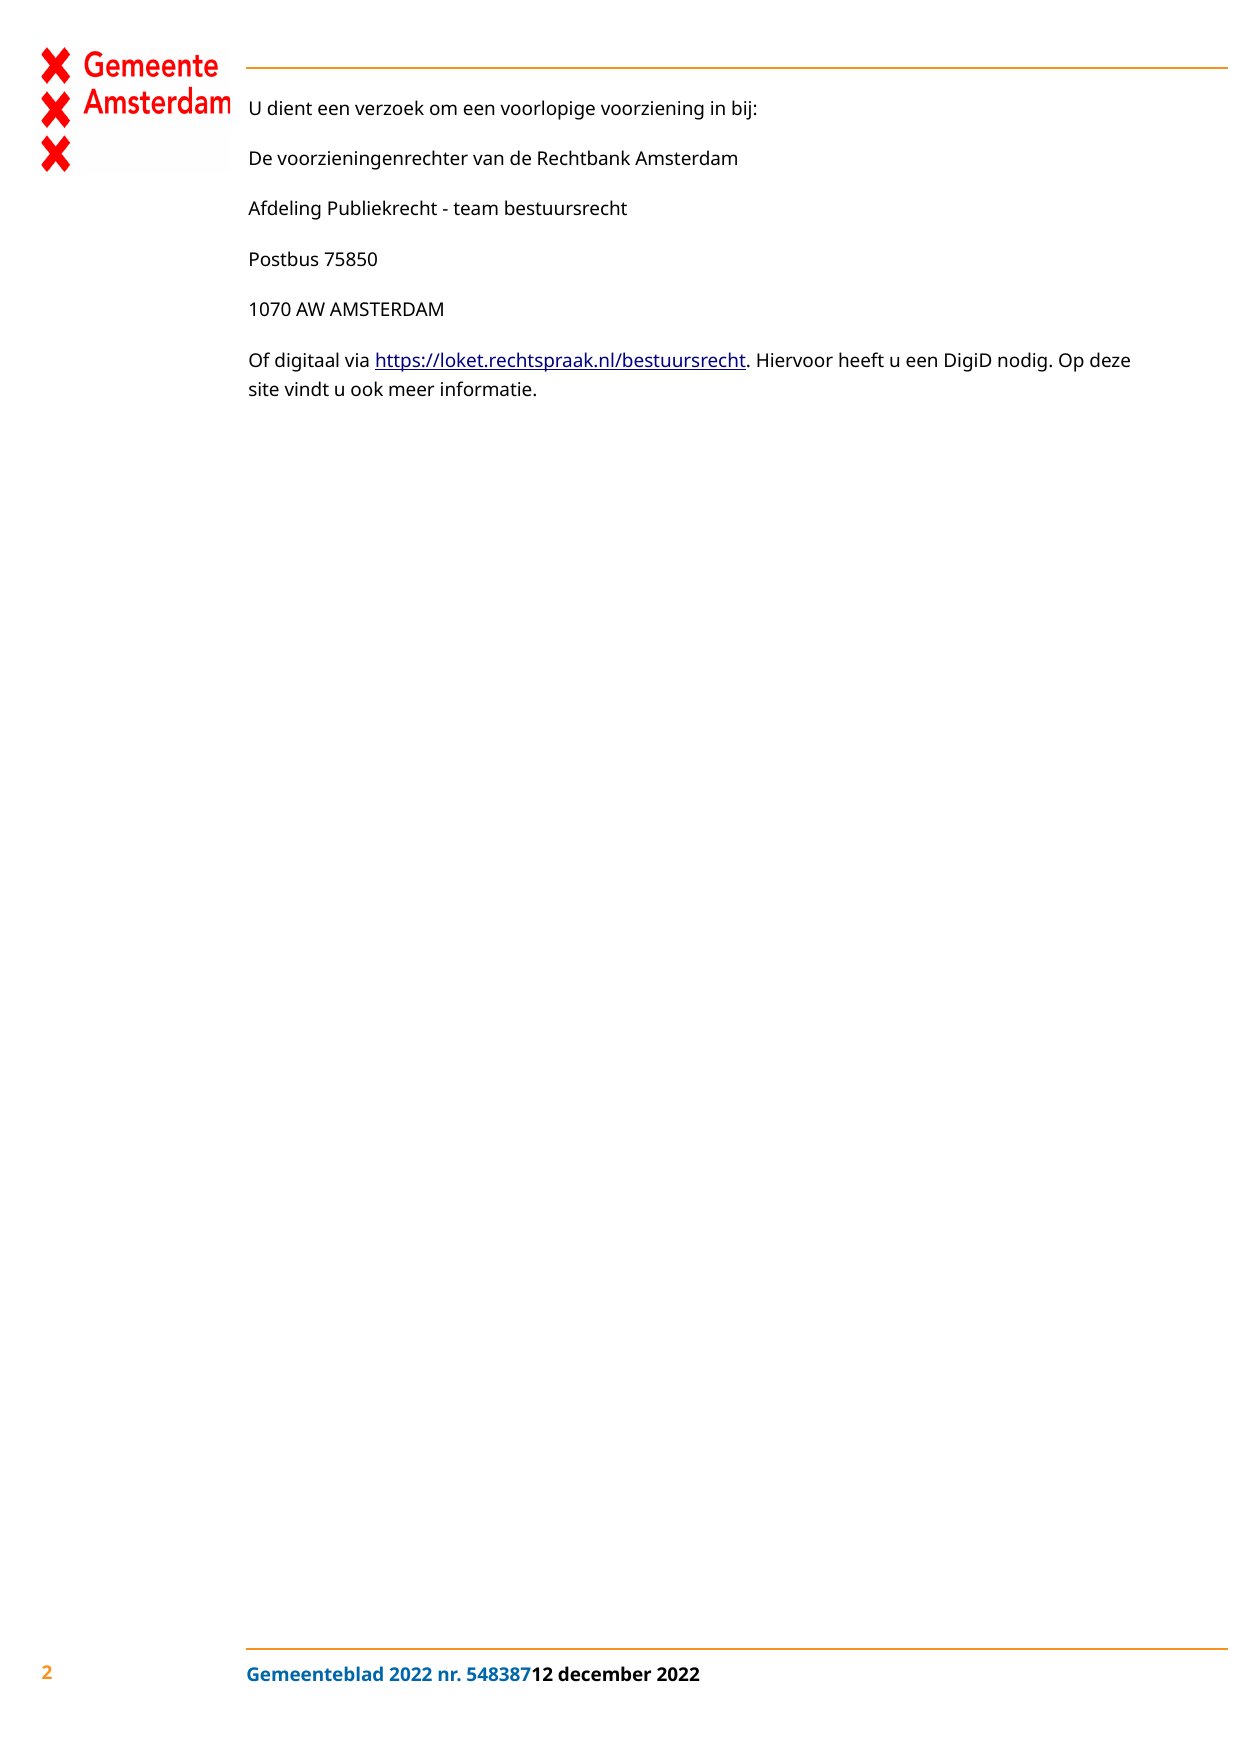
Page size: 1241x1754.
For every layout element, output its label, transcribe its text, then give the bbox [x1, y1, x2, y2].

picture [41, 47, 231, 172]
text Postbus 75850 [248, 246, 1152, 272]
text Afdeling Publiekrecht - team bestuursrecht [248, 196, 1152, 221]
text U dient een verzoek om een voorlopige voorziening in bij: [248, 95, 1152, 121]
text De voorzieningenrechter van de Rechtbank Amsterdam [248, 145, 1152, 171]
text 1070 AW AMSTERDAM [248, 296, 1152, 322]
text Of digitaal via https://loket.rechtspraak.nl/bestuursrecht. Hiervoor heeft u een DigiD nodig. Op deze site vindt u ook meer informatie. [248, 347, 1152, 402]
